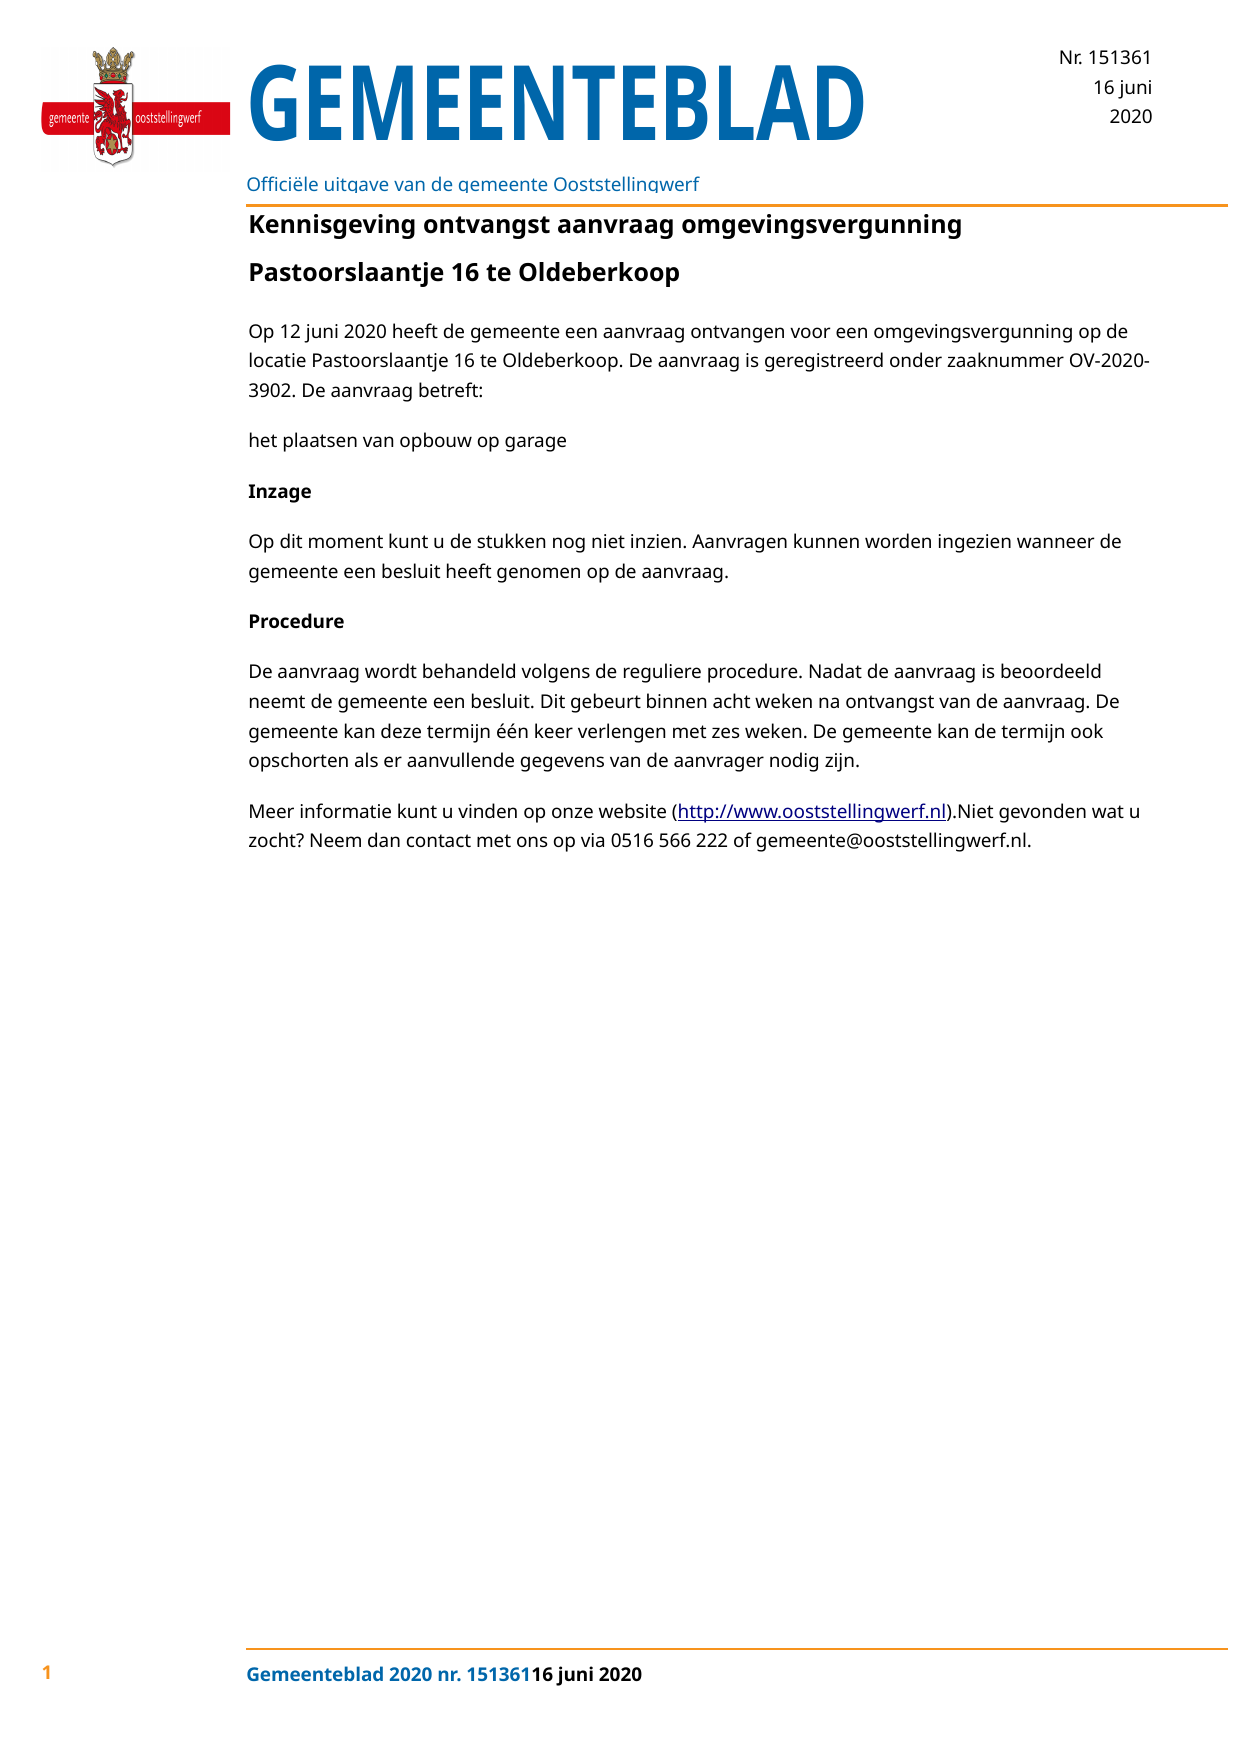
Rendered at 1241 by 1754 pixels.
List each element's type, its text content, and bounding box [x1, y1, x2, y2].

text Procedure [248, 608, 1152, 634]
text Op dit moment kunt u de stukken nog niet inzien. Aanvragen kunnen worden ingezien wanneer de gemeente een besluit heeft genomen op de aanvraag. [248, 528, 1152, 584]
picture [41, 47, 231, 172]
text Meer informatie kunt u vinden op onze website (http://www.ooststellingwerf.nl).Niet gevonden wat u zocht? Neem dan contact met ons op via 0516 566 222 of gemeente@ooststellingwerf.nl. [248, 798, 1152, 853]
text Inzage [248, 478, 1152, 504]
text Kennisgeving ontvangst aanvraag omgevingsvergunning Pastoorslaantje 16 te Oldeberkoop [248, 207, 1152, 288]
text De aanvraag wordt behandeld volgens de reguliere procedure. Nadat de aanvraag is beoordeeld neemt de gemeente een besluit. Dit gebeurt binnen acht weken na ontvangst van de aanvraag. De gemeente kan deze termijn één keer verlengen met zes weken. De gemeente kan de termijn ook opschorten als er aanvullende gegevens van de aanvrager nodig zijn. [248, 659, 1152, 773]
text Op 12 juni 2020 heeft de gemeente een aanvraag ontvangen voor een omgevingsvergunning op de locatie Pastoorslaantje 16 te Oldeberkoop. De aanvraag is geregistreerd onder zaaknummer OV-2020-3902. De aanvraag betreft: [248, 318, 1152, 403]
text het plaatsen van opbouw op garage [248, 427, 1152, 453]
